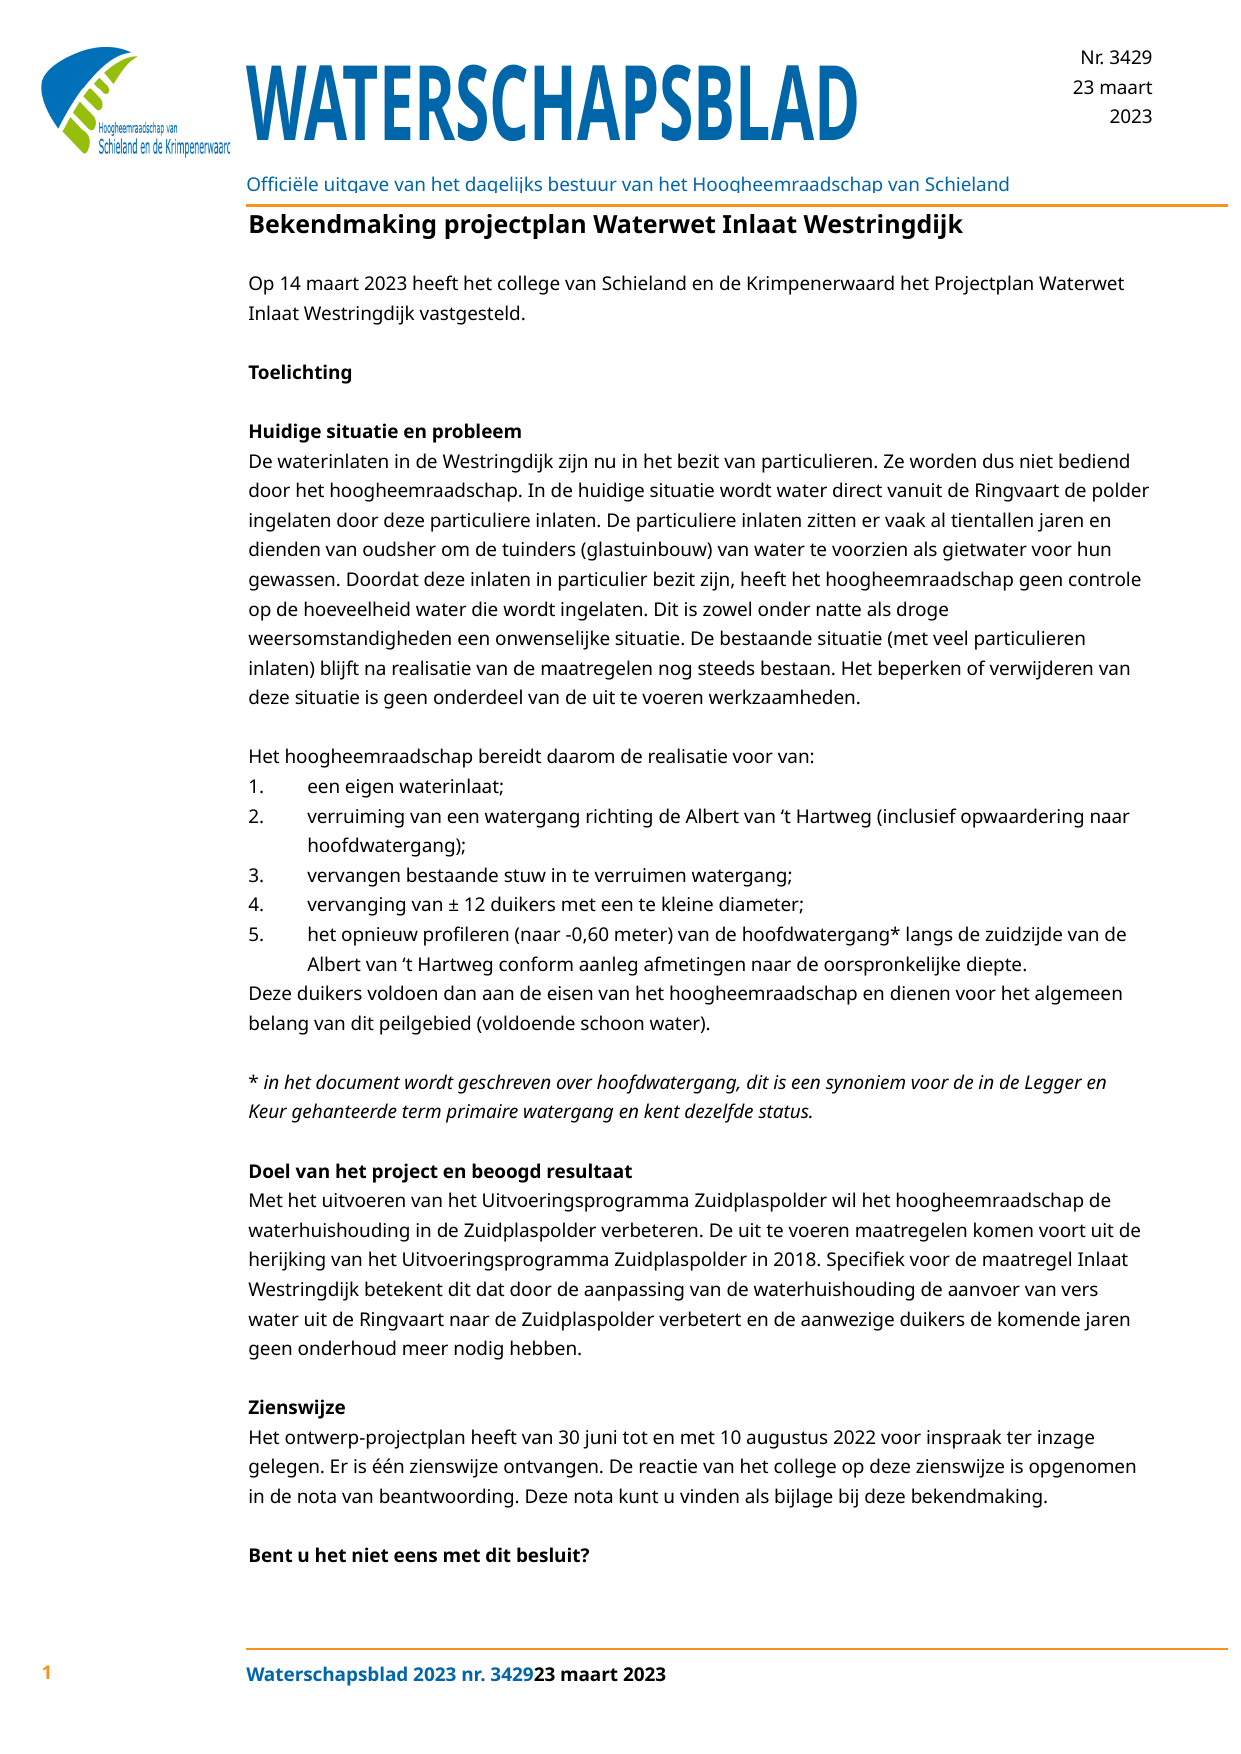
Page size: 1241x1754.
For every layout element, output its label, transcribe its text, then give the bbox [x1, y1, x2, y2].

text Op 14 maart 2023 heeft het college van Schieland en de Krimpenerwaard het Projectplan Waterwet Inlaat Westringdijk vastgesteld. [248, 270, 1152, 326]
text Bent u het niet eens met dit besluit? [248, 1542, 1152, 1568]
text Toelichting [248, 359, 1152, 385]
list het opnieuw profileren (naar -0,60 meter) van de hoofdwatergang* langs de zuidzijde van de Albert van ‘t Hartweg conform aanleg afmetingen naar de oorspronkelijke diepte. [248, 921, 1152, 976]
text * in het document wordt geschreven over hoofdwatergang, dit is een synoniem voor de in de Legger en Keur gehanteerde term primaire watergang en kent dezelfde status. [248, 1069, 1152, 1124]
text Het hoogheemraadschap bereidt daarom de realisatie voor van: [248, 744, 1152, 769]
list een eigen waterinlaat; [248, 773, 1152, 799]
text Doel van het project en beoogd resultaat [248, 1158, 1152, 1183]
text Met het uitvoeren van het Uitvoeringsprogramma Zuidplaspolder wil het hoogheemraadschap de waterhuishouding in de Zuidplaspolder verbeteren. De uit te voeren maatregelen komen voort uit de herijking van het Uitvoeringsprogramma Zuidplaspolder in 2018. Specifiek voor de maatregel Inlaat Westringdijk betekent dit dat door de aanpassing van de waterhuishouding de aanvoer van vers water uit de Ringvaart naar de Zuidplaspolder verbetert en de aanwezige duikers de komende jaren geen onderhoud meer nodig hebben. [248, 1187, 1152, 1361]
text Bekendmaking projectplan Waterwet Inlaat Westringdijk [248, 207, 1152, 241]
text Huidige situatie en probleem [248, 418, 1152, 444]
picture [41, 47, 231, 172]
list vervanging van ± 12 duikers met een te kleine diameter; [248, 892, 1152, 917]
text Zienswijze [248, 1394, 1152, 1420]
list vervangen bestaande stuw in te verruimen watergang; [248, 862, 1152, 888]
text De waterinlaten in de Westringdijk zijn nu in het bezit van particulieren. Ze worden dus niet bediend door het hoogheemraadschap. In de huidige situatie wordt water direct vanuit de Ringvaart de polder ingelaten door deze particuliere inlaten. De particuliere inlaten zitten er vaak al tientallen jaren en dienden van oudsher om de tuinders (glastuinbouw) van water te voorzien als gietwater voor hun gewassen. Doordat deze inlaten in particulier bezit zijn, heeft het hoogheemraadschap geen controle op de hoeveelheid water die wordt ingelaten. Dit is zowel onder natte als droge weersomstandigheden een onwenselijke situatie. De bestaande situatie (met veel particulieren inlaten) blijft na realisatie van de maatregelen nog steeds bestaan. Het beperken of verwijderen van deze situatie is geen onderdeel van de uit te voeren werkzaamheden. [248, 448, 1152, 710]
list verruiming van een watergang richting de Albert van ‘t Hartweg (inclusief opwaardering naar hoofdwatergang); [248, 803, 1152, 858]
text Deze duikers voldoen dan aan de eisen van het hoogheemraadschap en dienen voor het algemeen belang van dit peilgebied (voldoende schoon water). [248, 980, 1152, 1036]
text Het ontwerp-projectplan heeft van 30 juni tot en met 10 augustus 2022 voor inspraak ter inzage gelegen. Er is één zienswijze ontvangen. De reactie van het college op deze zienswijze is opgenomen in de nota van beantwoording. Deze nota kunt u vinden als bijlage bij deze bekendmaking. [248, 1424, 1152, 1509]
